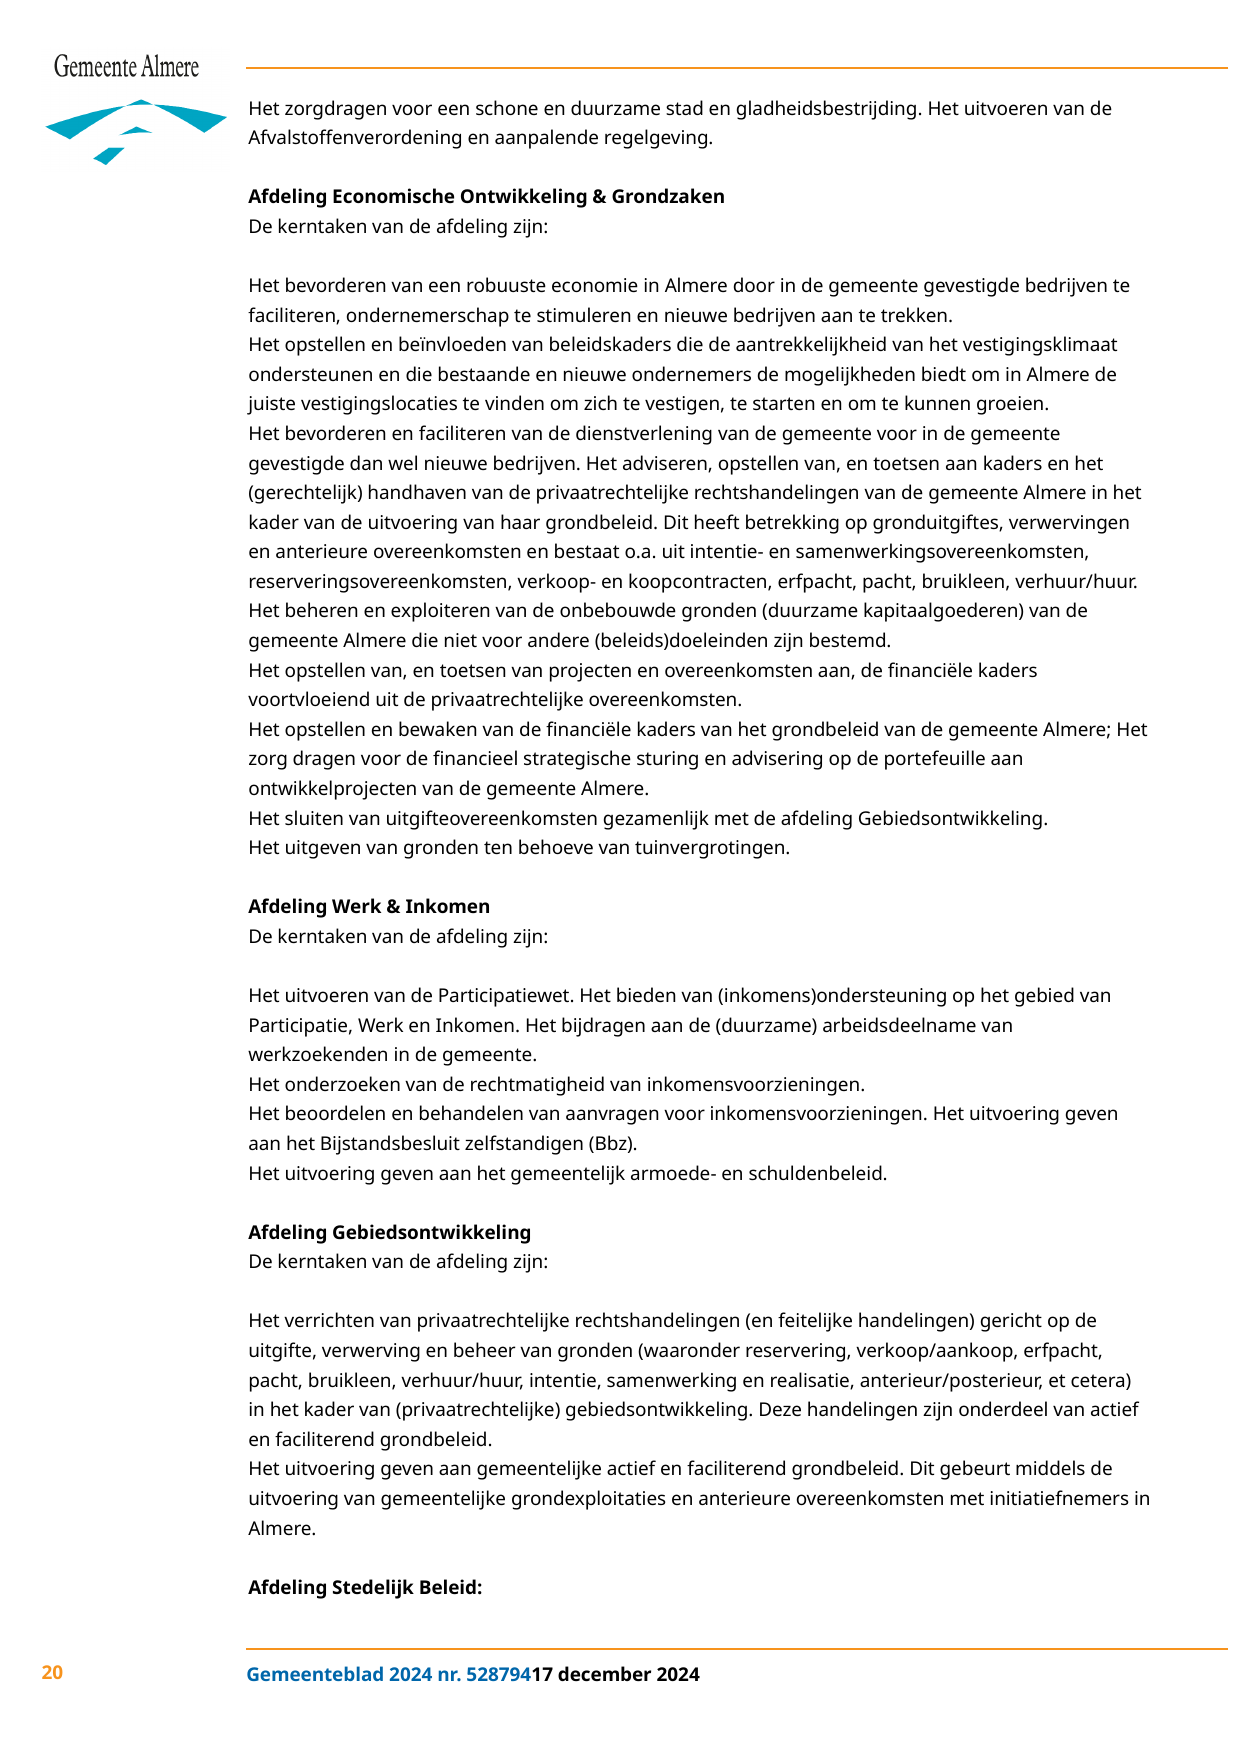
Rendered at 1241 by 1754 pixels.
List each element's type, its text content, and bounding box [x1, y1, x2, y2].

picture [41, 47, 231, 172]
text De kerntaken van de afdeling zijn: [248, 1248, 1152, 1274]
text Afdeling Economische Ontwikkeling & Grondzaken [248, 183, 1152, 209]
text Het beheren en exploiteren van de onbebouwde gronden (duurzame kapitaalgoederen) van de gemeente Almere die niet voor andere (beleids)doeleinden zijn bestemd. [248, 598, 1152, 653]
text Afdeling Gebiedsontwikkeling [248, 1219, 1152, 1245]
text Het uitvoering geven aan het gemeentelijk armoede- en schuldenbeleid. [248, 1160, 1152, 1186]
text Het bevorderen en faciliteren van de dienstverlening van de gemeente voor in de gemeente gevestigde dan wel nieuwe bedrijven. Het adviseren, opstellen van, en toetsen aan kaders en het (gerechtelijk) handhaven van de privaatrechtelijke rechtshandelingen van de gemeente Almere in het kader van de uitvoering van haar grondbeleid. Dit heeft betrekking op gronduitgiftes, verwervingen en anterieure overeenkomsten en bestaat o.a. uit intentie- en samenwerkingsovereenkomsten, reserveringsovereenkomsten, verkoop- en koopcontracten, erfpacht, pacht, bruikleen, verhuur/huur. [248, 420, 1152, 594]
text Het bevorderen van een robuuste economie in Almere door in de gemeente gevestigde bedrijven te faciliteren, ondernemerschap te stimuleren en nieuwe bedrijven aan te trekken. [248, 272, 1152, 328]
text Het zorgdragen voor een schone en duurzame stad en gladheidsbestrijding. Het uitvoeren van de Afvalstoffenverordening en aanpalende regelgeving. [248, 95, 1152, 150]
text Het verrichten van privaatrechtelijke rechtshandelingen (en feitelijke handelingen) gericht op de uitgifte, verwerving en beheer van gronden (waaronder reservering, verkoop/aankoop, erfpacht, pacht, bruikleen, verhuur/huur, intentie, samenwerking en realisatie, anterieur/posterieur, et cetera) in het kader van (privaatrechtelijke) gebiedsontwikkeling. Deze handelingen zijn onderdeel van actief en faciliterend grondbeleid. [248, 1308, 1152, 1452]
text De kerntaken van de afdeling zijn: [248, 213, 1152, 239]
text Afdeling Stedelijk Beleid: [248, 1574, 1152, 1600]
text Het opstellen en beïnvloeden van beleidskaders die de aantrekkelijkheid van het vestigingsklimaat ondersteunen en die bestaande en nieuwe ondernemers de mogelijkheden biedt om in Almere de juiste vestigingslocaties te vinden om zich te vestigen, te starten en om te kunnen groeien. [248, 331, 1152, 416]
text Het uitvoering geven aan gemeentelijke actief en faciliterend grondbeleid. Dit gebeurt middels de uitvoering van gemeentelijke grondexploitaties en anterieure overeenkomsten met initiatiefnemers in Almere. [248, 1456, 1152, 1541]
text Het opstellen van, en toetsen van projecten en overeenkomsten aan, de financiële kaders voortvloeiend uit de privaatrechtelijke overeenkomsten. [248, 657, 1152, 712]
text De kerntaken van de afdeling zijn: [248, 923, 1152, 949]
text Het beoordelen en behandelen van aanvragen voor inkomensvoorzieningen. Het uitvoering geven aan het Bijstandsbesluit zelfstandigen (Bbz). [248, 1101, 1152, 1156]
text Het uitvoeren van de Participatiewet. Het bieden van (inkomens)ondersteuning op het gebied van Participatie, Werk en Inkomen. Het bijdragen aan de (duurzame) arbeidsdeelname van werkzoekenden in de gemeente. [248, 982, 1152, 1067]
text Het opstellen en bewaken van de financiële kaders van het grondbeleid van de gemeente Almere; Het zorg dragen voor de financieel strategische sturing en advisering op de portefeuille aan ontwikkelprojecten van de gemeente Almere. [248, 716, 1152, 801]
text Het sluiten van uitgifteovereenkomsten gezamenlijk met de afdeling Gebiedsontwikkeling. [248, 805, 1152, 831]
text Afdeling Werk & Inkomen [248, 893, 1152, 919]
text Het onderzoeken van de rechtmatigheid van inkomensvoorzieningen. [248, 1071, 1152, 1097]
text Het uitgeven van gronden ten behoeve van tuinvergrotingen. [248, 834, 1152, 860]
